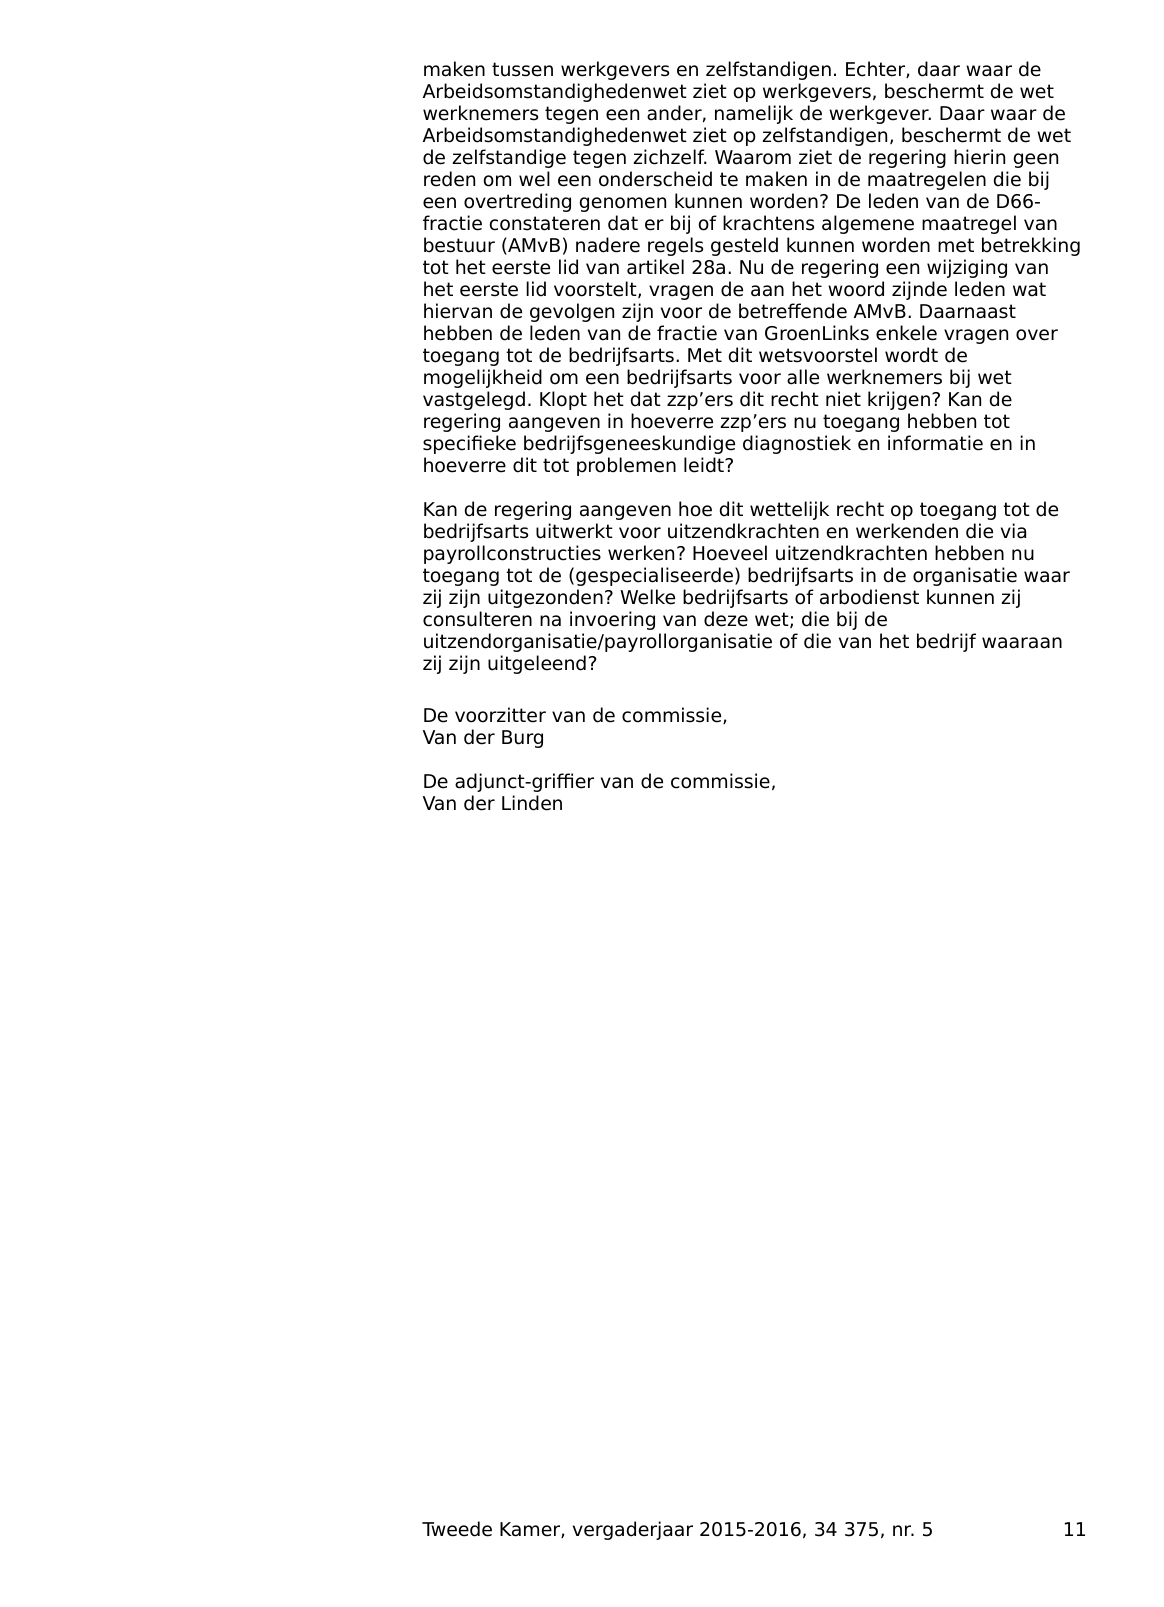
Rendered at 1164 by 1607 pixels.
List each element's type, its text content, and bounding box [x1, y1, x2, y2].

text Kan de regering aangeven hoe dit wettelijk recht op toegang tot de bedrijfsarts uitwerkt voor uitzendkrachten en werkenden die via payrollconstructies werken? Hoeveel uitzendkrachten hebben nu toegang tot de (gespecialiseerde) bedrijfsarts in de organisatie waar zij zijn uitgezonden? Welke bedrijfsarts of arbodienst kunnen zij consulteren na invoering van deze wet; die bij de uitzendorganisatie/payrollorganisatie of die van het bedrijf waaraan zij zijn uitgeleend? [422, 499, 1087, 675]
text De adjunct-griffier van de commissie, Van der Linden [422, 771, 1087, 815]
text maken tussen werkgevers en zelfstandigen. Echter, daar waar de Arbeidsomstandighedenwet ziet op werkgevers, beschermt de wet werknemers tegen een ander, namelijk de werkgever. Daar waar de Arbeidsomstandighedenwet ziet op zelfstandigen, beschermt de wet de zelfstandige tegen zichzelf. Waarom ziet de regering hierin geen reden om wel een onderscheid te maken in de maatregelen die bij een overtreding genomen kunnen worden? De leden van de D66-fractie constateren dat er bij of krachtens algemene maatregel van bestuur (AMvB) nadere regels gesteld kunnen worden met betrekking tot het eerste lid van artikel 28a. Nu de regering een wijziging van het eerste lid voorstelt, vragen de aan het woord zijnde leden wat hiervan de gevolgen zijn voor de betreffende AMvB. Daarnaast hebben de leden van de fractie van GroenLinks enkele vragen over toegang tot de bedrijfsarts. Met dit wetsvoorstel wordt de mogelijkheid om een bedrijfsarts voor alle werknemers bij wet vastgelegd. Klopt het dat zzp’ers dit recht niet krijgen? Kan de regering aangeven in hoeverre zzp’ers nu toegang hebben tot specifieke bedrijfsgeneeskundige diagnostiek en informatie en in hoeverre dit tot problemen leidt? [422, 59, 1087, 477]
text De voorzitter van de commissie, Van der Burg [422, 705, 1087, 749]
